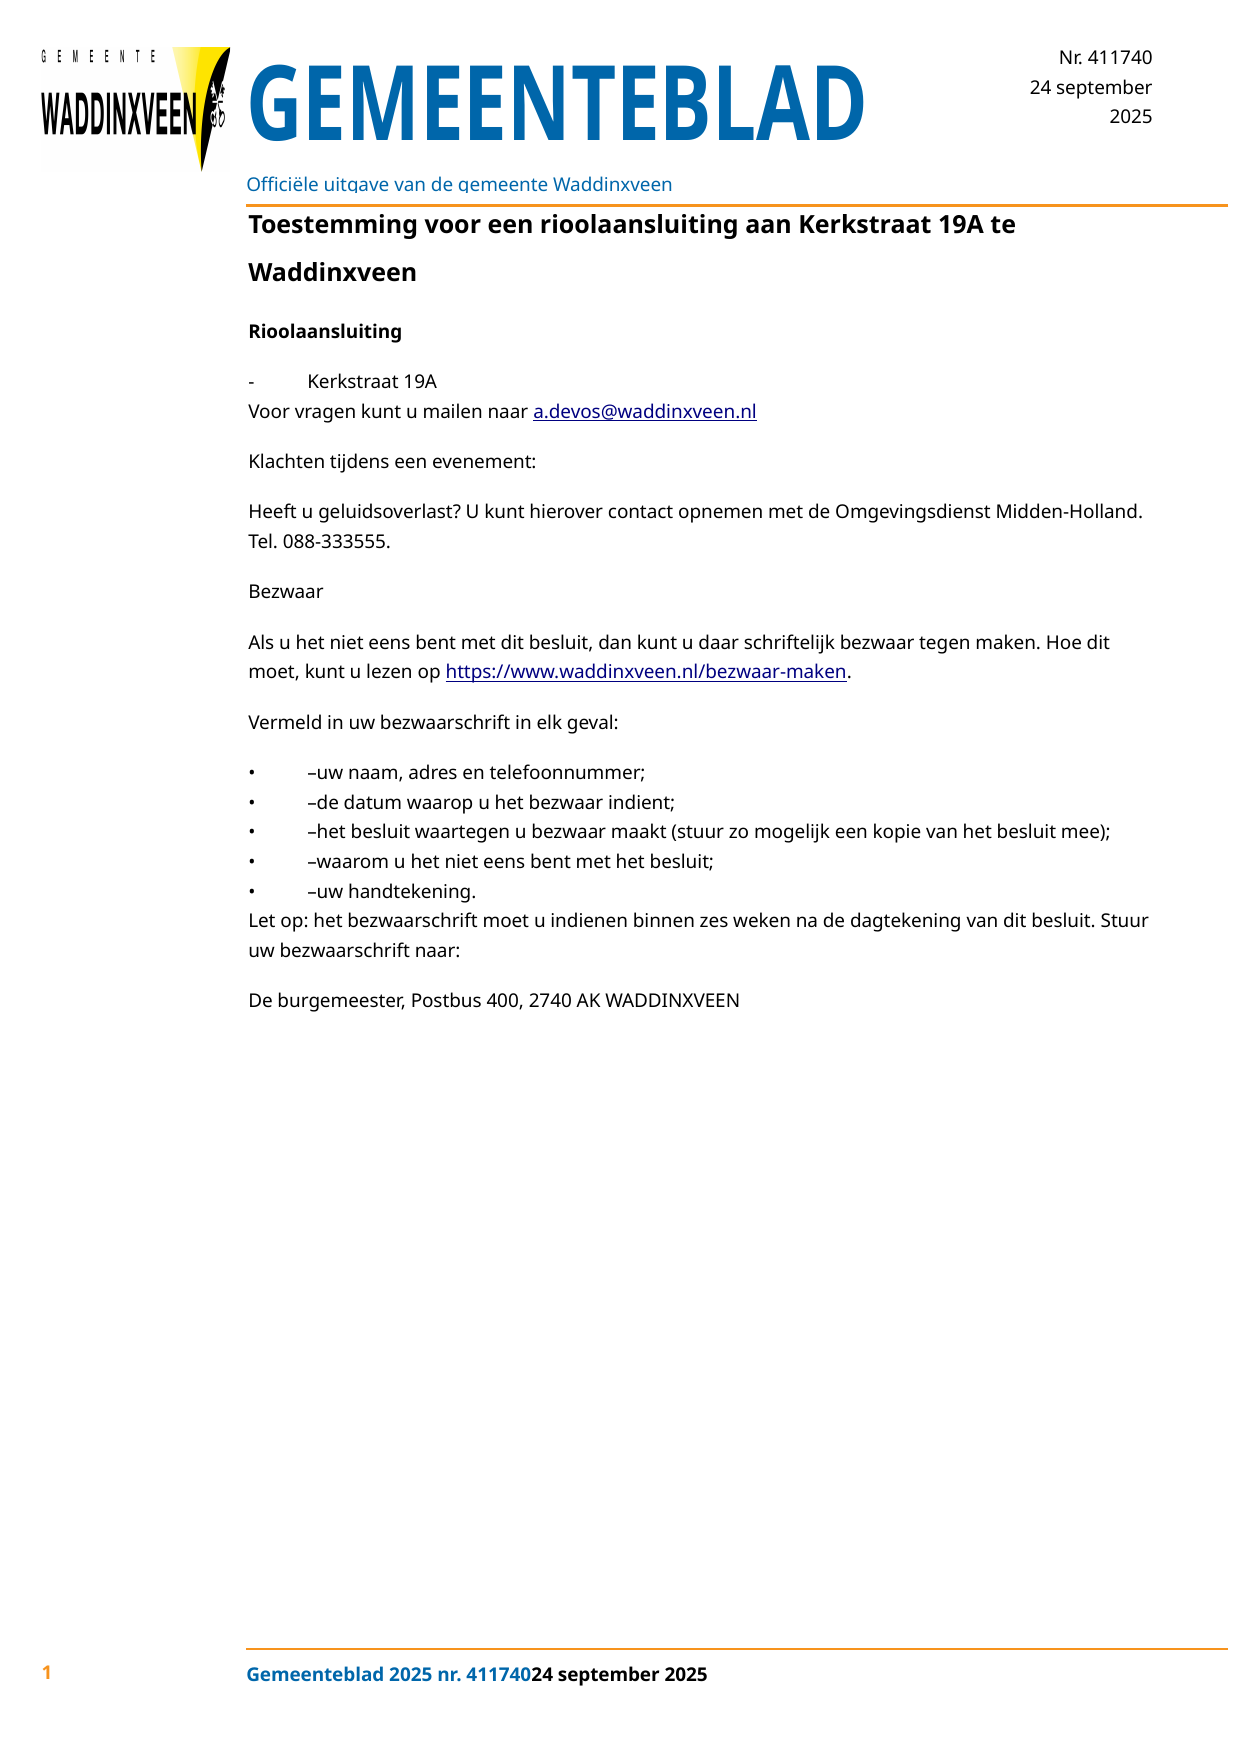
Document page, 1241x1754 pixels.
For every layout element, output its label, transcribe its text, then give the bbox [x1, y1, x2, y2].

list –het besluit waartegen u bezwaar maakt (stuur zo mogelijk een kopie van het besluit mee); [248, 819, 1152, 844]
list –uw handtekening. [248, 878, 1152, 904]
text Heeft u geluidsoverlast? U kunt hierover contact opnemen met de Omgevingsdienst Midden-Holland. Tel. 088-333555. [248, 499, 1152, 554]
text Klachten tijdens een evenement: [248, 448, 1152, 474]
text Toestemming voor een rioolaansluiting aan Kerkstraat 19A te Waddinxveen [248, 207, 1152, 288]
text De burgemeester, Postbus 400, 2740 AK WADDINXVEEN [248, 987, 1152, 1013]
list –de datum waarop u het bezwaar indient; [248, 789, 1152, 815]
text Voor vragen kunt u mailen naar a.devos@waddinxveen.nl [248, 398, 1152, 424]
list –uw naam, adres en telefoonnummer; [248, 759, 1152, 785]
text Vermeld in uw bezwaarschrift in elk geval: [248, 709, 1152, 735]
text Bezwaar [248, 579, 1152, 604]
text Rioolaansluiting [248, 318, 1152, 344]
text Let op: het bezwaarschrift moet u indienen binnen zes weken na de dagtekening van dit besluit. Stuur uw bezwaarschrift naar: [248, 907, 1152, 963]
list Kerkstraat 19A [248, 368, 1152, 394]
picture [41, 47, 231, 172]
list –waarom u het niet eens bent met het besluit; [248, 848, 1152, 874]
text Als u het niet eens bent met dit besluit, dan kunt u daar schriftelijk bezwaar tegen maken. Hoe dit moet, kunt u lezen op https://www.waddinxveen.nl/bezwaar-maken. [248, 629, 1152, 684]
